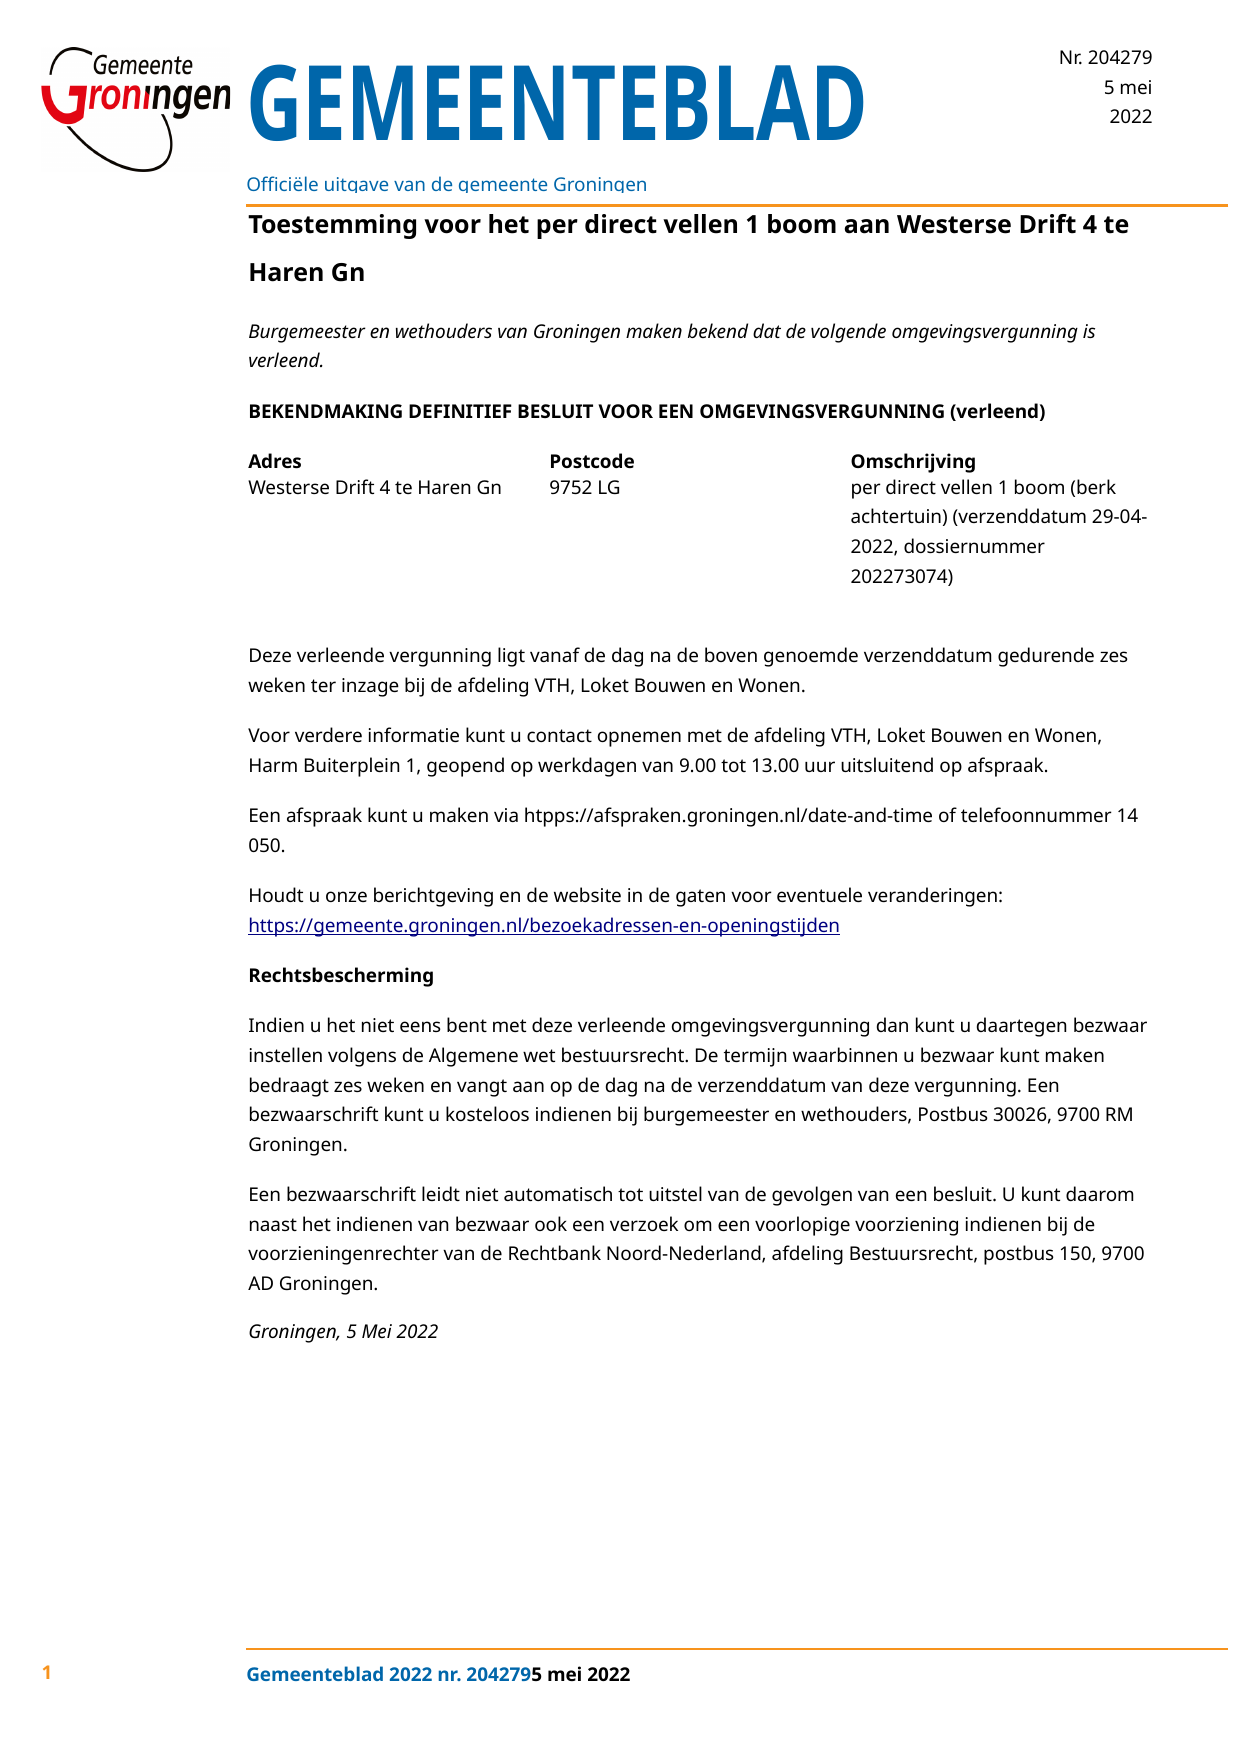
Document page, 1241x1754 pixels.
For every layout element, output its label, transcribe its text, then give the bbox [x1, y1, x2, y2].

text Rechtsbescherming [248, 962, 1152, 988]
table_cell Westerse Drift 4 te Haren Gn [248, 474, 549, 589]
table_header Adres [248, 449, 549, 474]
text BEKENDMAKING DEFINITIEF BESLUIT VOOR EEN OMGEVINGSVERGUNNING (verleend) [248, 398, 1152, 424]
text Burgemeester en wethouders van Groningen maken bekend dat de volgende omgevingsvergunning is verleend. [248, 318, 1152, 373]
text Voor verdere informatie kunt u contact opnemen met de afdeling VTH, Loket Bouwen en Wonen, Harm Buiterplein 1, geopend op werkdagen van 9.00 tot 13.00 uur uitsluitend op afspraak. [248, 722, 1152, 778]
table_cell per direct vellen 1 boom (berk achtertuin) (verzenddatum 29-04-2022, dossiernummer 202273074) [850, 474, 1152, 589]
table_cell 9752 LG [549, 474, 850, 589]
table_header Postcode [549, 449, 850, 474]
table_header Omschrijving [850, 449, 1152, 474]
text Groningen, 5 Mei 2022 [248, 1318, 1152, 1344]
text Toestemming voor het per direct vellen 1 boom aan Westerse Drift 4 te Haren Gn [248, 207, 1152, 288]
text Deze verleende vergunning ligt vanaf de dag na de boven genoemde verzenddatum gedurende zes weken ter inzage bij de afdeling VTH, Loket Bouwen en Wonen. [248, 642, 1152, 698]
text Een bezwaarschrift leidt niet automatisch tot uitstel van de gevolgen van een besluit. U kunt daarom naast het indienen van bezwaar ook een verzoek om een voorlopige voorziening indienen bij de voorzieningenrechter van de Rechtbank Noord-Nederland, afdeling Bestuursrecht, postbus 150, 9700 AD Groningen. [248, 1181, 1152, 1296]
text Een afspraak kunt u maken via htpps://afspraken.groningen.nl/date-and-time of telefoonnummer 14 050. [248, 802, 1152, 858]
text Indien u het niet eens bent met deze verleende omgevingsvergunning dan kunt u daartegen bezwaar instellen volgens de Algemene wet bestuursrecht. De termijn waarbinnen u bezwaar kunt maken bedraagt zes weken en vangt aan op de dag na de verzenddatum van deze vergunning. Een bezwaarschrift kunt u kosteloos indienen bij burgemeester en wethouders, Postbus 30026, 9700 RM Groningen. [248, 1013, 1152, 1157]
picture [41, 47, 231, 172]
text Houdt u onze berichtgeving en de website in de gaten voor eventuele veranderingen: https://gemeente.groningen.nl/bezoekadressen-en-openingstijden [248, 882, 1152, 938]
